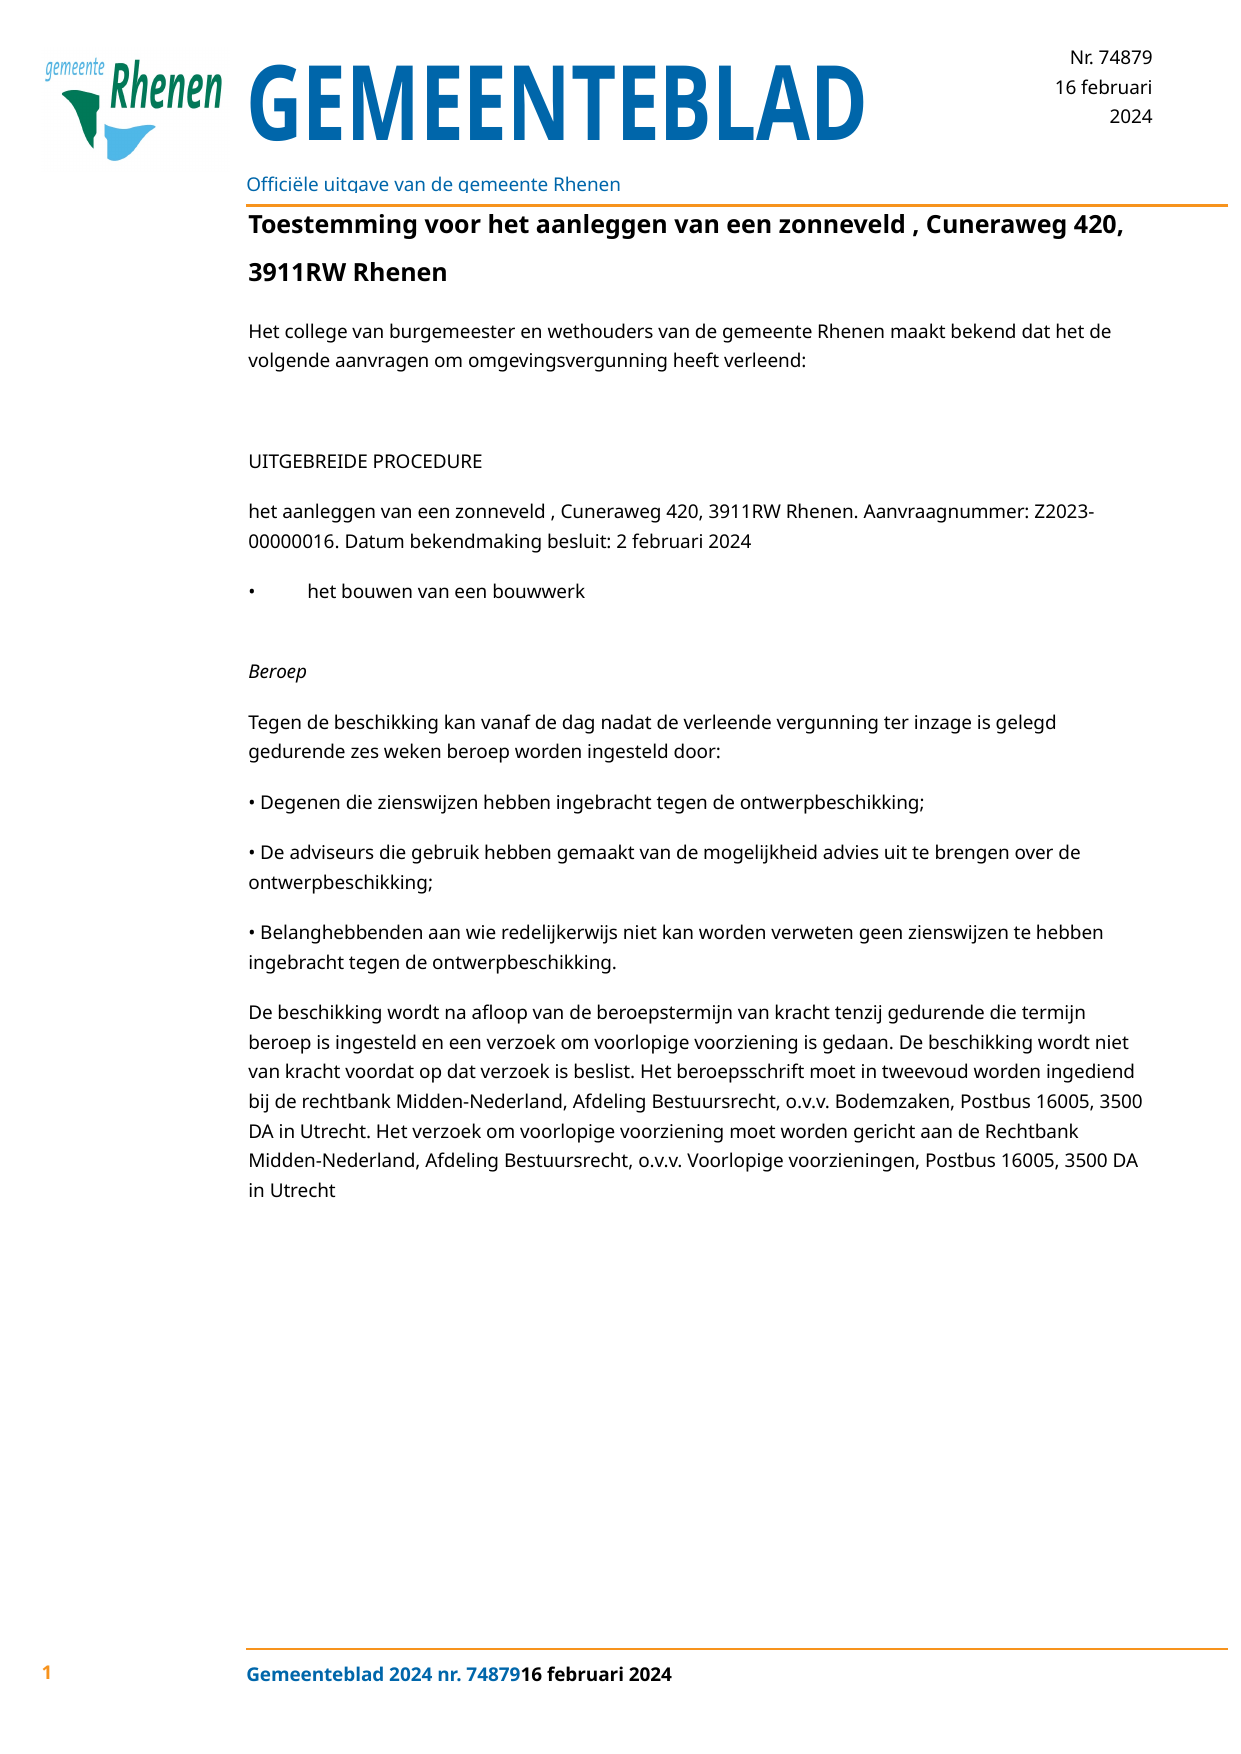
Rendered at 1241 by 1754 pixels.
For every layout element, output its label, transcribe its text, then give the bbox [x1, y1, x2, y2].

text Het college van burgemeester en wethouders van de gemeente Rhenen maakt bekend dat het de volgende aanvragen om omgevingsvergunning heeft verleend: [248, 318, 1152, 373]
list het bouwen van een bouwwerk [248, 579, 1152, 604]
text het aanleggen van een zonneveld , Cuneraweg 420, 3911RW Rhenen. Aanvraagnummer: Z2023-00000016. Datum bekendmaking besluit: 2 februari 2024 [248, 499, 1152, 554]
text Tegen de beschikking kan vanaf de dag nadat de verleende vergunning ter inzage is gelegd gedurende zes weken beroep worden ingesteld door: [248, 709, 1152, 764]
text • Degenen die zienswijzen hebben ingebracht tegen de ontwerpbeschikking; [248, 789, 1152, 815]
text Beroep [248, 659, 1152, 684]
text Toestemming voor het aanleggen van een zonneveld , Cuneraweg 420, 3911RW Rhenen [248, 207, 1152, 288]
text De beschikking wordt na afloop van de beroepstermijn van kracht tenzij gedurende die termijn beroep is ingesteld en een verzoek om voorlopige voorziening is gedaan. De beschikking wordt niet van kracht voordat op dat verzoek is beslist. Het beroepsschrift moet in tweevoud worden ingediend bij de rechtbank Midden-Nederland, Afdeling Bestuursrecht, o.v.v. Bodemzaken, Postbus 16005, 3500 DA in Utrecht. Het verzoek om voorlopige voorziening moet worden gericht aan de Rechtbank Midden-Nederland, Afdeling Bestuursrecht, o.v.v. Voorlopige voorzieningen, Postbus 16005, 3500 DA in Utrecht [248, 999, 1152, 1203]
text • Belanghebbenden aan wie redelijkerwijs niet kan worden verweten geen zienswijzen te hebben ingebracht tegen de ontwerpbeschikking. [248, 919, 1152, 975]
text • De adviseurs die gebruik hebben gemaakt van de mogelijkheid advies uit te brengen over de ontwerpbeschikking; [248, 839, 1152, 895]
picture [41, 47, 231, 172]
text UITGEBREIDE PROCEDURE [248, 448, 1152, 474]
